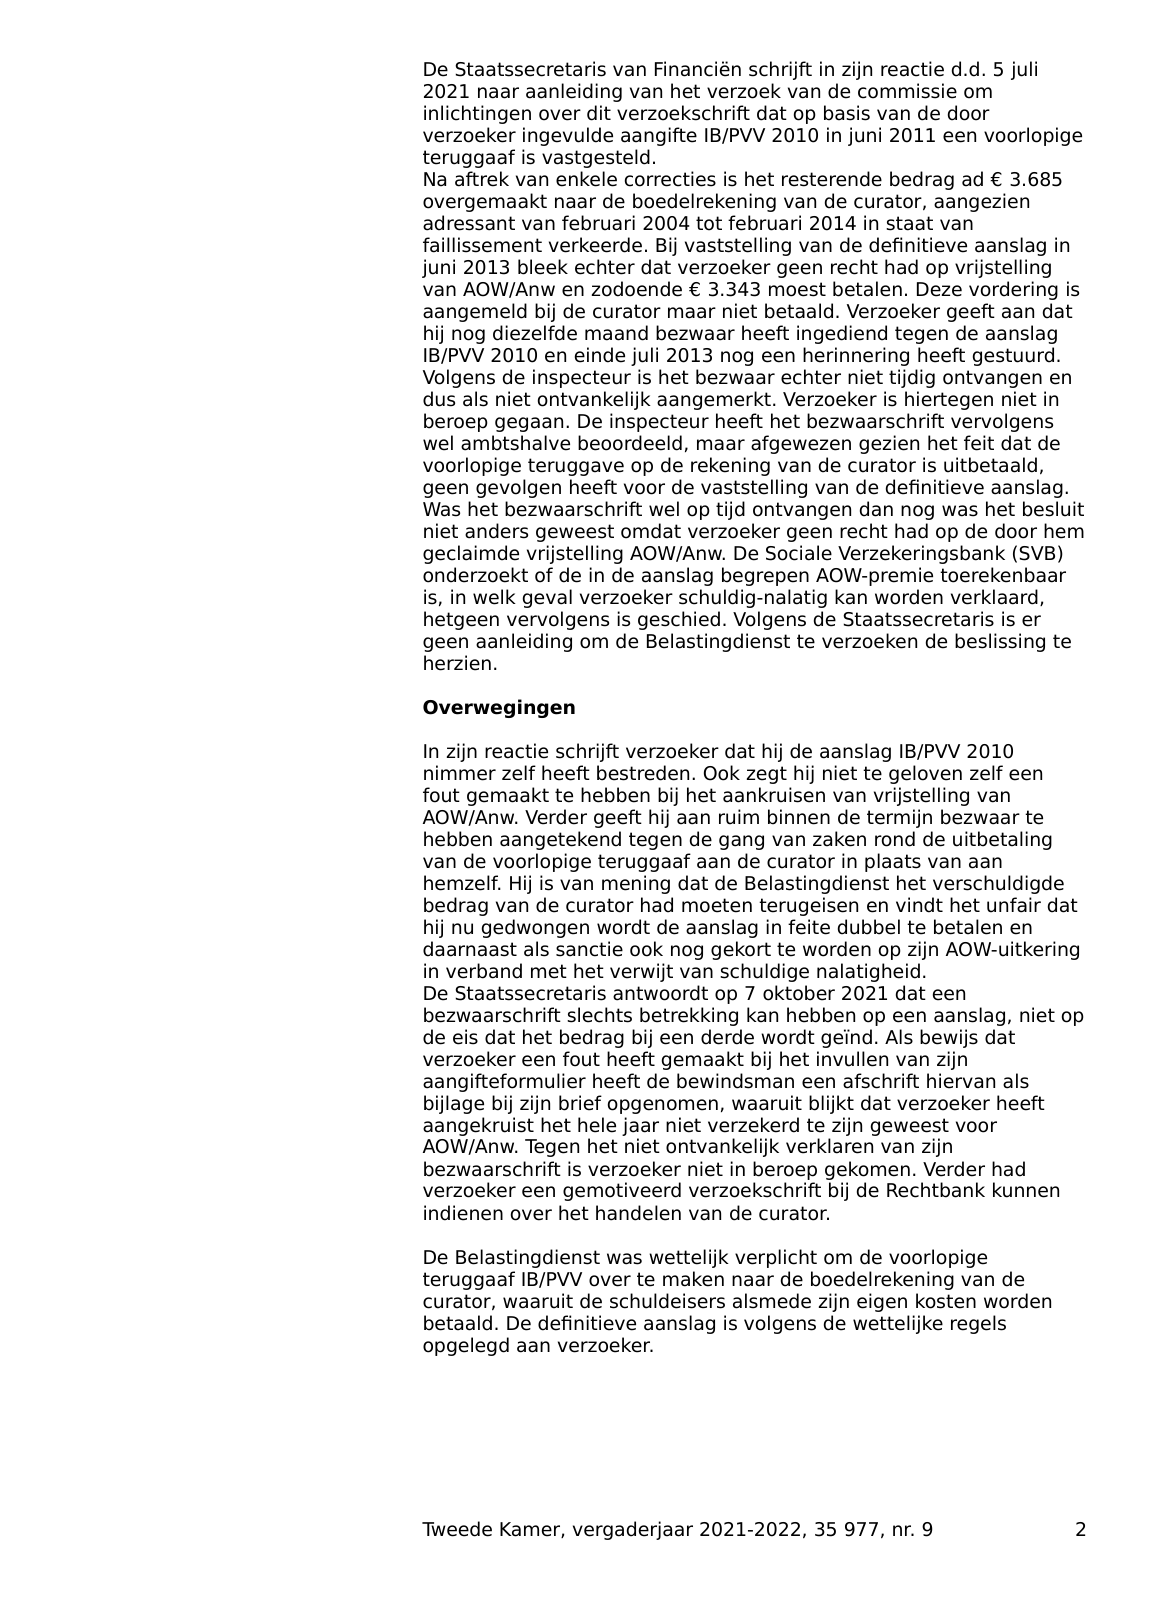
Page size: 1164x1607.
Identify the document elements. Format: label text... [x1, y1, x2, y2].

text De Belastingdienst was wettelijk verplicht om de voorlopige teruggaaf IB/PVV over te maken naar de boedelrekening van de curator, waaruit de schuldeisers alsmede zijn eigen kosten worden betaald. De definitieve aanslag is volgens de wettelijke regels opgelegd aan verzoeker. [422, 1247, 1087, 1356]
subtitle Overwegingen [422, 697, 1087, 719]
text De Staatssecretaris antwoordt op 7 oktober 2021 dat een bezwaarschrift slechts betrekking kan hebben op een aanslag, niet op de eis dat het bedrag bij een derde wordt geïnd. Als bewijs dat verzoeker een fout heeft gemaakt bij het invullen van zijn aangifteformulier heeft de bewindsman een afschrift hiervan als bijlage bij zijn brief opgenomen, waaruit blijkt dat verzoeker heeft aangekruist het hele jaar niet verzekerd te zijn geweest voor AOW/Anw. Tegen het niet ontvankelijk verklaren van zijn bezwaarschrift is verzoeker niet in beroep gekomen. Verder had verzoeker een gemotiveerd verzoekschrift bij de Rechtbank kunnen indienen over het handelen van de curator. [422, 983, 1087, 1224]
text Na aftrek van enkele correcties is het resterende bedrag ad € 3.685 overgemaakt naar de boedelrekening van de curator, aangezien adressant van februari 2004 tot februari 2014 in staat van faillissement verkeerde. Bij vaststelling van de definitieve aanslag in juni 2013 bleek echter dat verzoeker geen recht had op vrijstelling van AOW/Anw en zodoende € 3.343 moest betalen. Deze vordering is aangemeld bij de curator maar niet betaald. Verzoeker geeft aan dat hij nog diezelfde maand bezwaar heeft ingediend tegen de aanslag IB/PVV 2010 en einde juli 2013 nog een herinnering heeft gestuurd. Volgens de inspecteur is het bezwaar echter niet tijdig ontvangen en dus als niet ontvankelijk aangemerkt. Verzoeker is hiertegen niet in beroep gegaan. De inspecteur heeft het bezwaarschrift vervolgens wel ambtshalve beoordeeld, maar afgewezen gezien het feit dat de voorlopige teruggave op de rekening van de curator is uitbetaald, geen gevolgen heeft voor de vaststelling van de definitieve aanslag. Was het bezwaarschrift wel op tijd ontvangen dan nog was het besluit niet anders geweest omdat verzoeker geen recht had op de door hem geclaimde vrijstelling AOW/Anw. De Sociale Verzekeringsbank (SVB) onderzoekt of de in de aanslag begrepen AOW-premie toerekenbaar is, in welk geval verzoeker schuldig-nalatig kan worden verklaard, hetgeen vervolgens is geschied. Volgens de Staatssecretaris is er geen aanleiding om de Belastingdienst te verzoeken de beslissing te herzien. [422, 169, 1087, 674]
text In zijn reactie schrijft verzoeker dat hij de aanslag IB/PVV 2010 nimmer zelf heeft bestreden. Ook zegt hij niet te geloven zelf een fout gemaakt te hebben bij het aankruisen van vrijstelling van AOW/Anw. Verder geeft hij aan ruim binnen de termijn bezwaar te hebben aangetekend tegen de gang van zaken rond de uitbetaling van de voorlopige teruggaaf aan de curator in plaats van aan hemzelf. Hij is van mening dat de Belastingdienst het verschuldigde bedrag van de curator had moeten terugeisen en vindt het unfair dat hij nu gedwongen wordt de aanslag in feite dubbel te betalen en daarnaast als sanctie ook nog gekort te worden op zijn AOW-uitkering in verband met het verwijt van schuldige nalatigheid. [422, 741, 1087, 983]
text De Staatssecretaris van Financiën schrijft in zijn reactie d.d. 5 juli 2021 naar aanleiding van het verzoek van de commissie om inlichtingen over dit verzoekschrift dat op basis van de door verzoeker ingevulde aangifte IB/PVV 2010 in juni 2011 een voorlopige teruggaaf is vastgesteld. [422, 59, 1087, 169]
